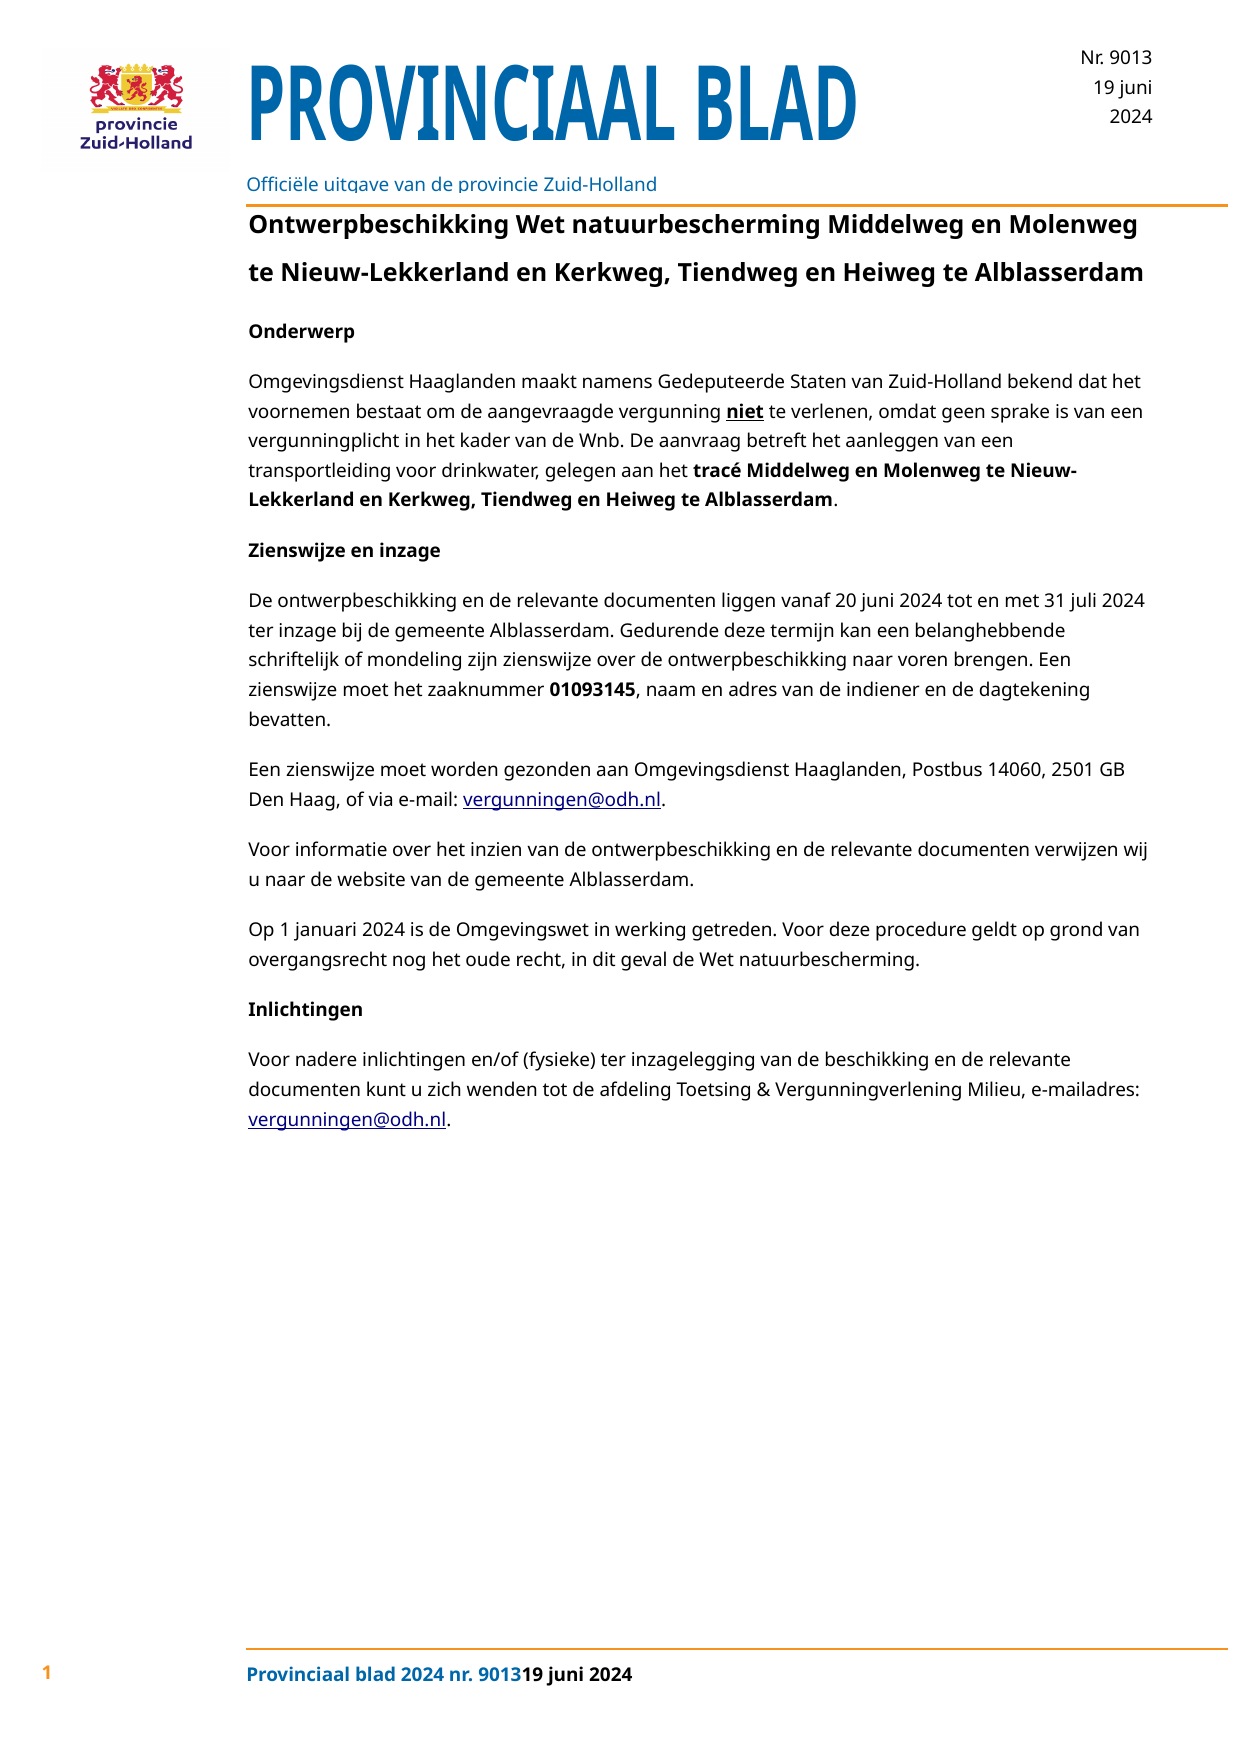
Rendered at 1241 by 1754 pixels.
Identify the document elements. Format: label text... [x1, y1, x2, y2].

text Zienswijze en inzage [248, 537, 1152, 563]
text Voor nadere inlichtingen en/of (fysieke) ter inzagelegging van de beschikking en de relevante documenten kunt u zich wenden tot de afdeling Toetsing & Vergunningverlening Milieu, e-mailadres: vergunningen@odh.nl. [248, 1047, 1152, 1132]
picture [41, 47, 231, 172]
text Een zienswijze moet worden gezonden aan Omgevingsdienst Haaglanden, Postbus 14060, 2501 GB Den Haag, of via e-mail: vergunningen@odh.nl. [248, 756, 1152, 812]
text De ontwerpbeschikking en de relevante documenten liggen vanaf 20 juni 2024 tot en met 31 juli 2024 ter inzage bij de gemeente Alblasserdam. Gedurende deze termijn kan een belanghebbende schriftelijk of mondeling zijn zienswijze over de ontwerpbeschikking naar voren brengen. Een zienswijze moet het zaaknummer 01093145, naam en adres van de indiener en de dagtekening bevatten. [248, 587, 1152, 732]
text Op 1 januari 2024 is de Omgevingswet in werking getreden. Voor deze procedure geldt op grond van overgangsrecht nog het oude recht, in dit geval de Wet natuurbescherming. [248, 916, 1152, 972]
text Ontwerpbeschikking Wet natuurbescherming Middelweg en Molenweg te Nieuw-Lekkerland en Kerkweg, Tiendweg en Heiweg te Alblasserdam [248, 207, 1152, 288]
text Voor informatie over het inzien van de ontwerpbeschikking en de relevante documenten verwijzen wij u naar de website van de gemeente Alblasserdam. [248, 836, 1152, 892]
text Onderwerp [248, 318, 1152, 344]
text Omgevingsdienst Haaglanden maakt namens Gedeputeerde Staten van Zuid-Holland bekend dat het voornemen bestaat om de aangevraagde vergunning niet te verlenen, omdat geen sprake is van een vergunningplicht in het kader van de Wnb. De aanvraag betreft het aanleggen van een transportleiding voor drinkwater, gelegen aan het tracé Middelweg en Molenweg te Nieuw-Lekkerland en Kerkweg, Tiendweg en Heiweg te Alblasserdam. [248, 368, 1152, 512]
text Inlichtingen [248, 996, 1152, 1022]
